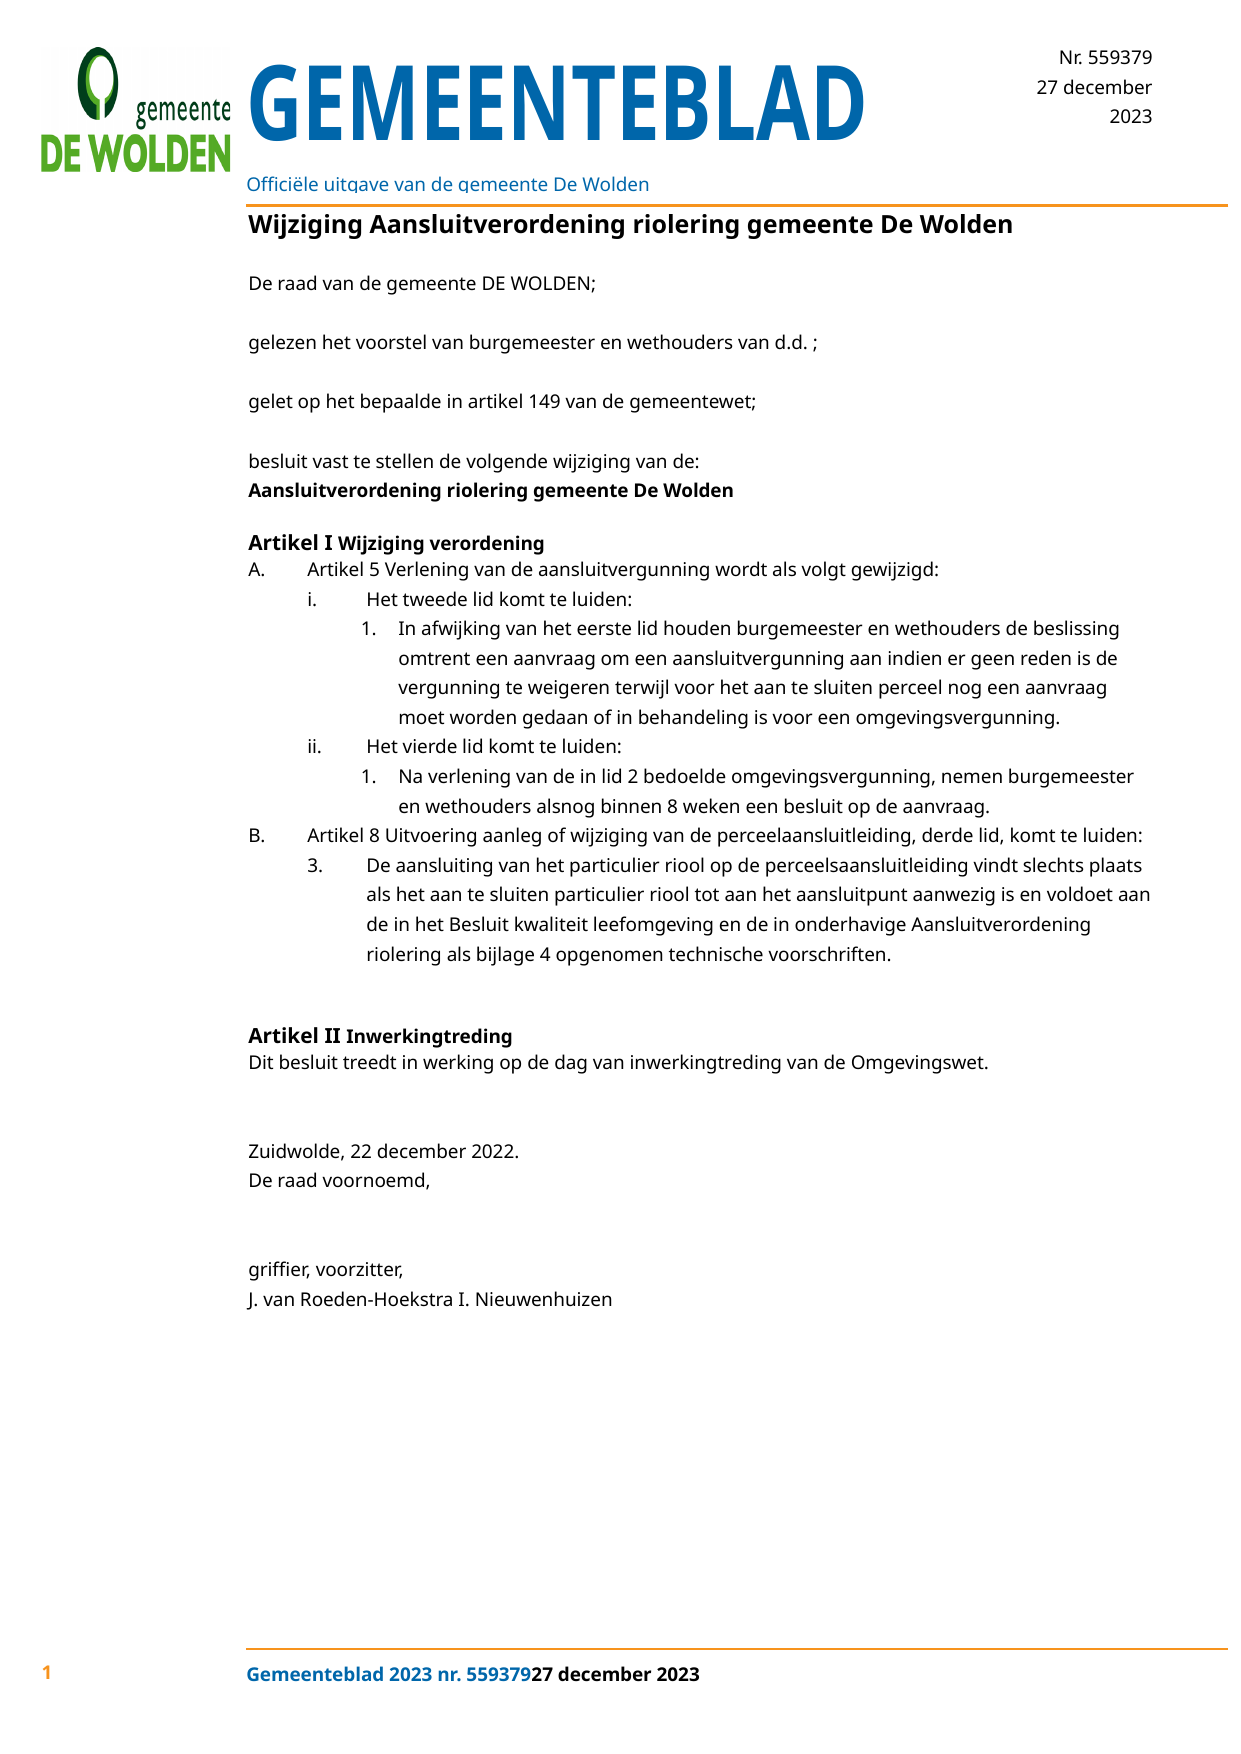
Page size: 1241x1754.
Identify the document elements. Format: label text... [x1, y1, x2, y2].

text De raad voornoemd, [248, 1168, 1152, 1193]
text griffier, voorzitter, [248, 1256, 1152, 1282]
text J. van Roeden-Hoekstra I. Nieuwenhuizen [248, 1286, 1152, 1312]
list Na verlening van de in lid 2 bedoelde omgevingsvergunning, nemen burgemeester en wethouders alsnog binnen 8 weken een besluit op de aanvraag. [361, 763, 1152, 819]
list Artikel 8 Uitvoering aanleg of wijziging van de perceelaansluitleiding, derde lid, komt te luiden: [248, 822, 1152, 848]
text De raad van de gemeente DE WOLDEN; [248, 270, 1152, 296]
text Dit besluit treedt in werking op de dag van inwerkingtreding van de Omgevingswet. [248, 1049, 1152, 1075]
list Het tweede lid komt te luiden: [307, 586, 1152, 612]
text besluit vast te stellen de volgende wijziging van de: [248, 448, 1152, 473]
text Artikel I Wijziging verordening [248, 528, 1152, 556]
list In afwijking van het eerste lid houden burgemeester en wethouders de beslissing omtrent een aanvraag om een aansluitvergunning aan indien er geen reden is de vergunning te weigeren terwijl voor het aan te sluiten perceel nog een aanvraag moet worden gedaan of in behandeling is voor een omgevingsvergunning. [361, 615, 1152, 730]
list De aansluiting van het particulier riool op de perceelsaansluitleiding vindt slechts plaats als het aan te sluiten particulier riool tot aan het aansluitpunt aanwezig is en voldoet aan de in het Besluit kwaliteit leefomgeving en de in onderhavige Aansluitverordening riolering als bijlage 4 opgenomen technische voorschriften. [307, 852, 1152, 967]
text Artikel II Inwerkingtreding [248, 1021, 1152, 1049]
text Aansluitverordening riolering gemeente De Wolden [248, 477, 1152, 503]
text gelezen het voorstel van burgemeester en wethouders van d.d. ; [248, 329, 1152, 355]
list Artikel 5 Verlening van de aansluitvergunning wordt als volgt gewijzigd: [248, 556, 1152, 582]
list Het vierde lid komt te luiden: [307, 734, 1152, 759]
text Wijziging Aansluitverordening riolering gemeente De Wolden [248, 207, 1152, 241]
text gelet op het bepaalde in artikel 149 van de gemeentewet; [248, 389, 1152, 414]
picture [41, 47, 231, 172]
text Zuidwolde, 22 december 2022. [248, 1138, 1152, 1164]
